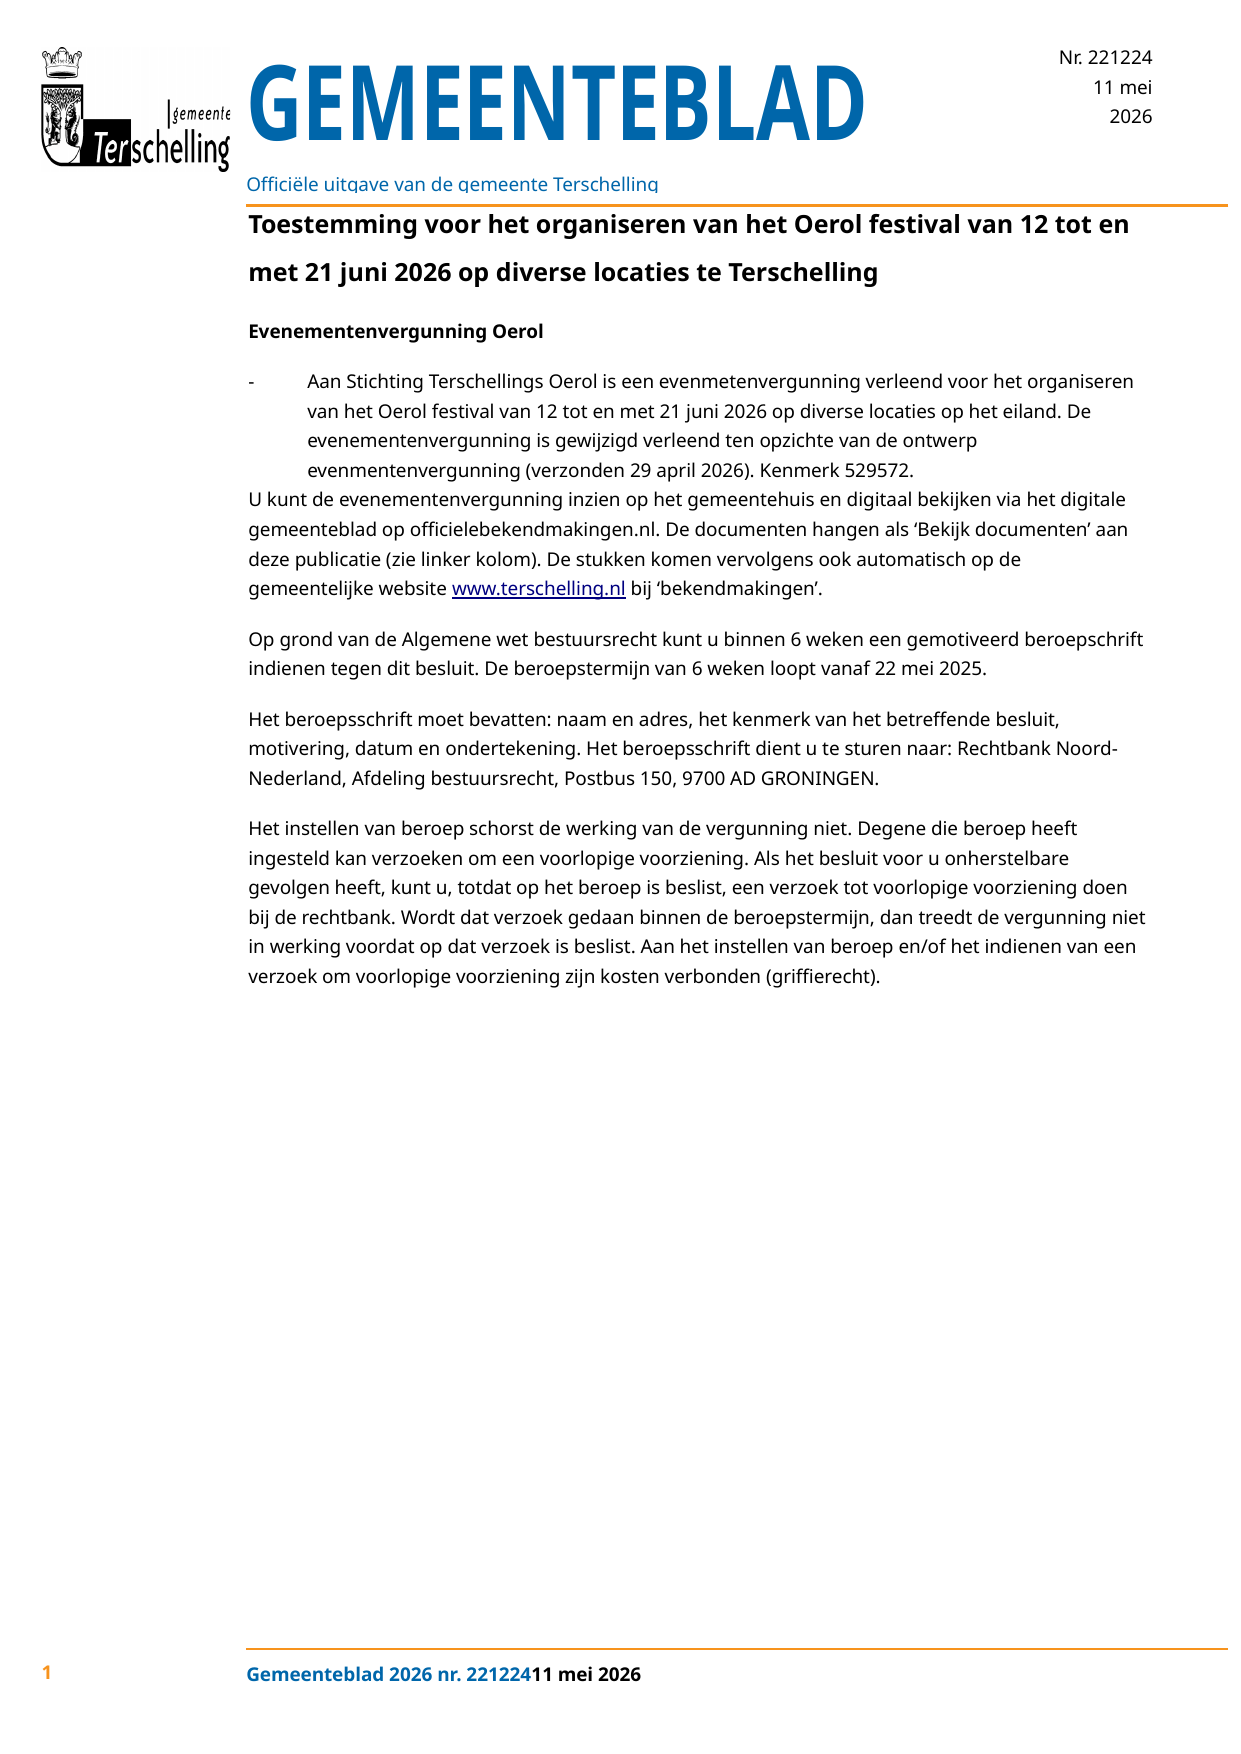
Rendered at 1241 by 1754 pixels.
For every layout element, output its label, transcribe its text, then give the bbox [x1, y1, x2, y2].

text Op grond van de Algemene wet bestuursrecht kunt u binnen 6 weken een gemotiveerd beroepschrift indienen tegen dit besluit. De beroepstermijn van 6 weken loopt vanaf 22 mei 2025. [248, 626, 1152, 681]
list Aan Stichting Terschellings Oerol is een evenmetenvergunning verleend voor het organiseren van het Oerol festival van 12 tot en met 21 juni 2026 op diverse locaties op het eiland. De evenementenvergunning is gewijzigd verleend ten opzichte van de ontwerp evenmentenvergunning (verzonden 29 april 2026). Kenmerk 529572. [248, 368, 1152, 483]
text Het beroepsschrift moet bevatten: naam en adres, het kenmerk van het betreffende besluit, motivering, datum en ondertekening. Het beroepsschrift dient u te sturen naar: Rechtbank Noord-Nederland, Afdeling bestuursrecht, Postbus 150, 9700 AD GRONINGEN. [248, 706, 1152, 791]
text Het instellen van beroep schorst de werking van de vergunning niet. Degene die beroep heeft ingesteld kan verzoeken om een voorlopige voorziening. Als het besluit voor u onherstelbare gevolgen heeft, kunt u, totdat op het beroep is beslist, een verzoek tot voorlopige voorziening doen bij de rechtbank. Wordt dat verzoek gedaan binnen de beroepstermijn, dan treedt de vergunning niet in werking voordat op dat verzoek is beslist. Aan het instellen van beroep en/of het indienen van een verzoek om voorlopige voorziening zijn kosten verbonden (griffierecht). [248, 815, 1152, 989]
picture [41, 47, 231, 172]
text Toestemming voor het organiseren van het Oerol festival van 12 tot en met 21 juni 2026 op diverse locaties te Terschelling [248, 207, 1152, 288]
text Evenementenvergunning Oerol [248, 318, 1152, 344]
text U kunt de evenementenvergunning inzien op het gemeentehuis en digitaal bekijken via het digitale gemeenteblad op officielebekendmakingen.nl. De documenten hangen als ‘Bekijk documenten’ aan deze publicatie (zie linker kolom). De stukken komen vervolgens ook automatisch op de gemeentelijke website www.terschelling.nl bij ‘bekendmakingen’. [248, 487, 1152, 601]
